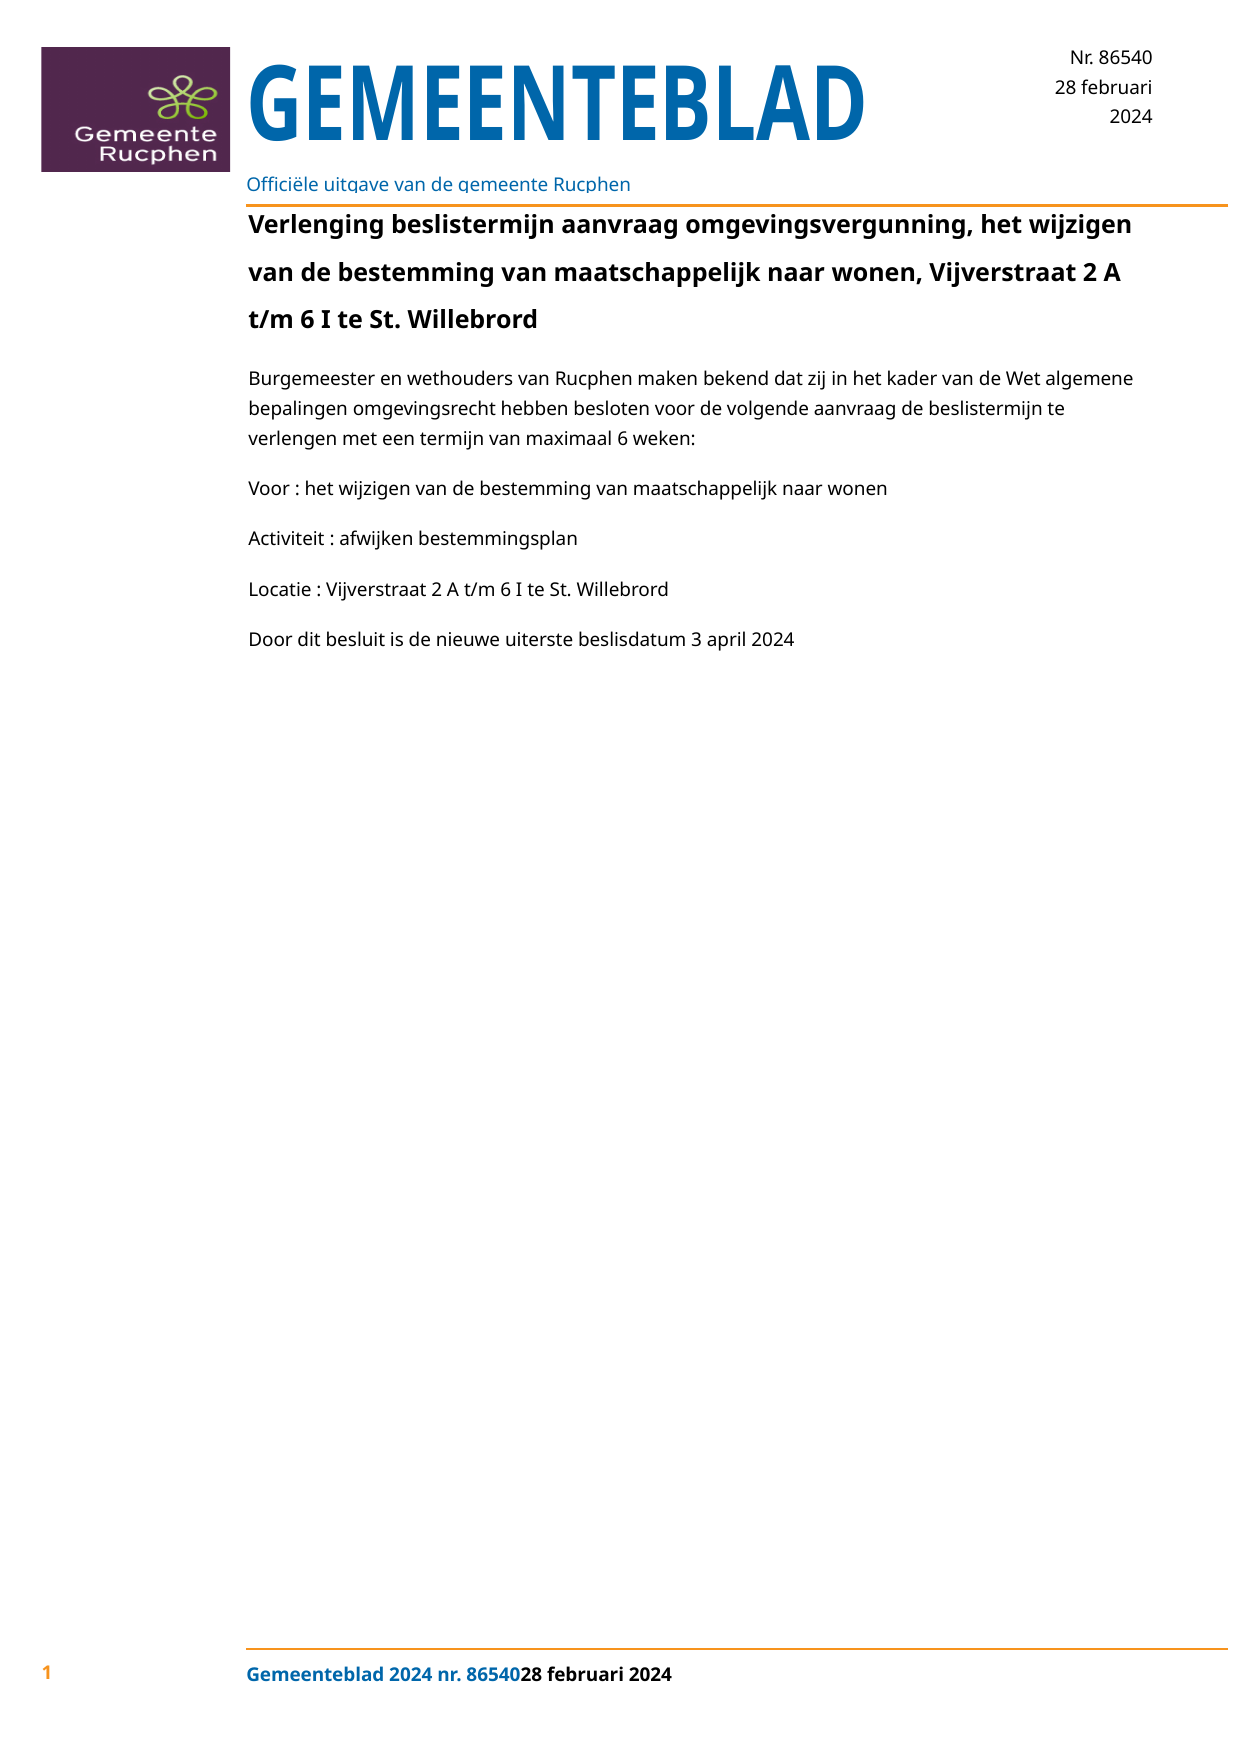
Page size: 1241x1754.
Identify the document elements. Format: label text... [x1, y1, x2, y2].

text Voor : het wijzigen van de bestemming van maatschappelijk naar wonen [248, 475, 1152, 501]
text Locatie : Vijverstraat 2 A t/m 6 I te St. Willebrord [248, 576, 1152, 602]
text Burgemeester en wethouders van Rucphen maken bekend dat zij in het kader van de Wet algemene bepalingen omgevingsrecht hebben besloten voor de volgende aanvraag de beslistermijn te verlengen met een termijn van maximaal 6 weken: [248, 366, 1152, 450]
text Activiteit : afwijken bestemmingsplan [248, 526, 1152, 551]
picture [41, 47, 231, 172]
text Verlenging beslistermijn aanvraag omgevingsvergunning, het wijzigen van de bestemming van maatschappelijk naar wonen, Vijverstraat 2 A t/m 6 I te St. Willebrord [248, 207, 1152, 336]
text Door dit besluit is de nieuwe uiterste beslisdatum 3 april 2024 [248, 626, 1152, 652]
